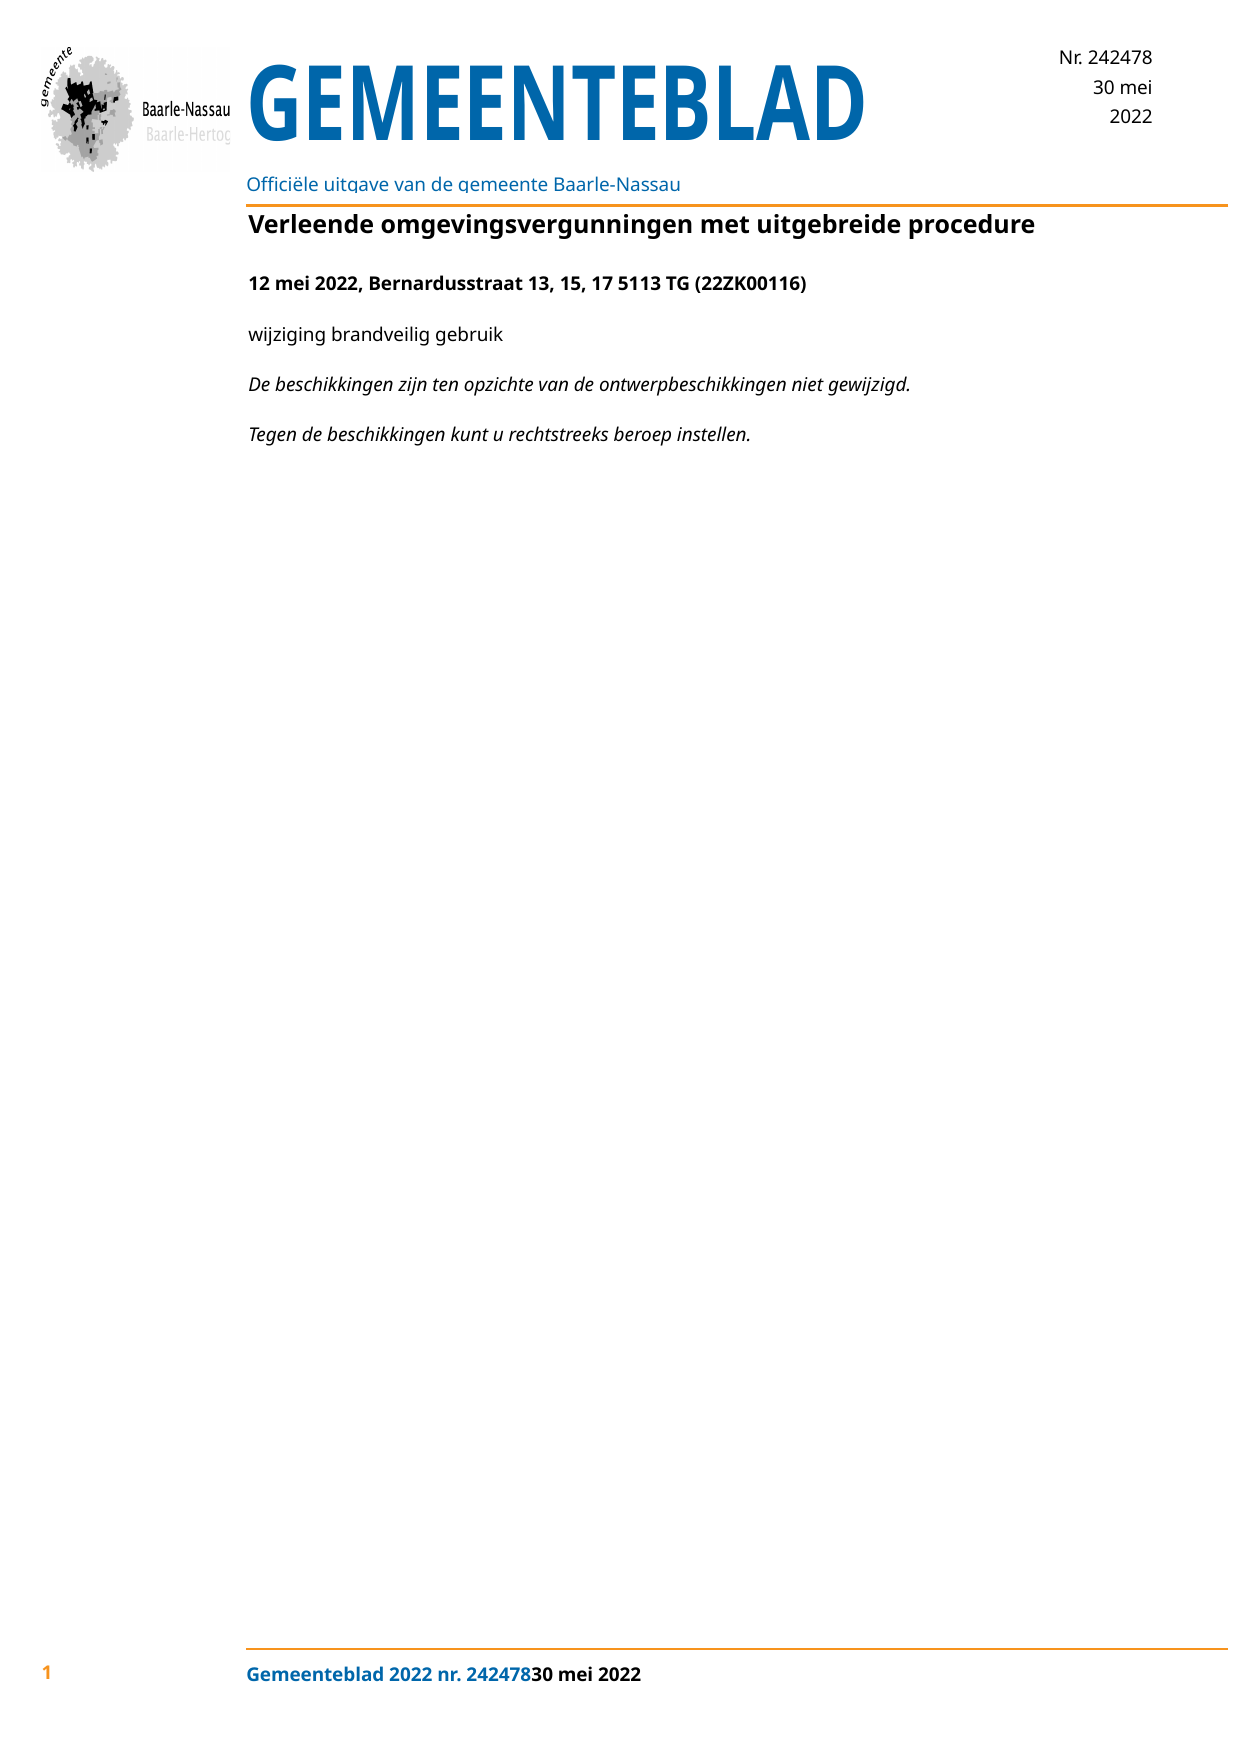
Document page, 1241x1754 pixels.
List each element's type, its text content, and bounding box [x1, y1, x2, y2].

text 12 mei 2022, Bernardusstraat 13, 15, 17 5113 TG (22ZK00116) [248, 270, 1152, 296]
text wijziging brandveilig gebruik [248, 321, 1152, 346]
picture [41, 47, 231, 172]
text Tegen de beschikkingen kunt u rechtstreeks beroep instellen. [248, 422, 1152, 447]
text Verleende omgevingsvergunningen met uitgebreide procedure [248, 207, 1152, 241]
text De beschikkingen zijn ten opzichte van de ontwerpbeschikkingen niet gewijzigd. [248, 371, 1152, 397]
